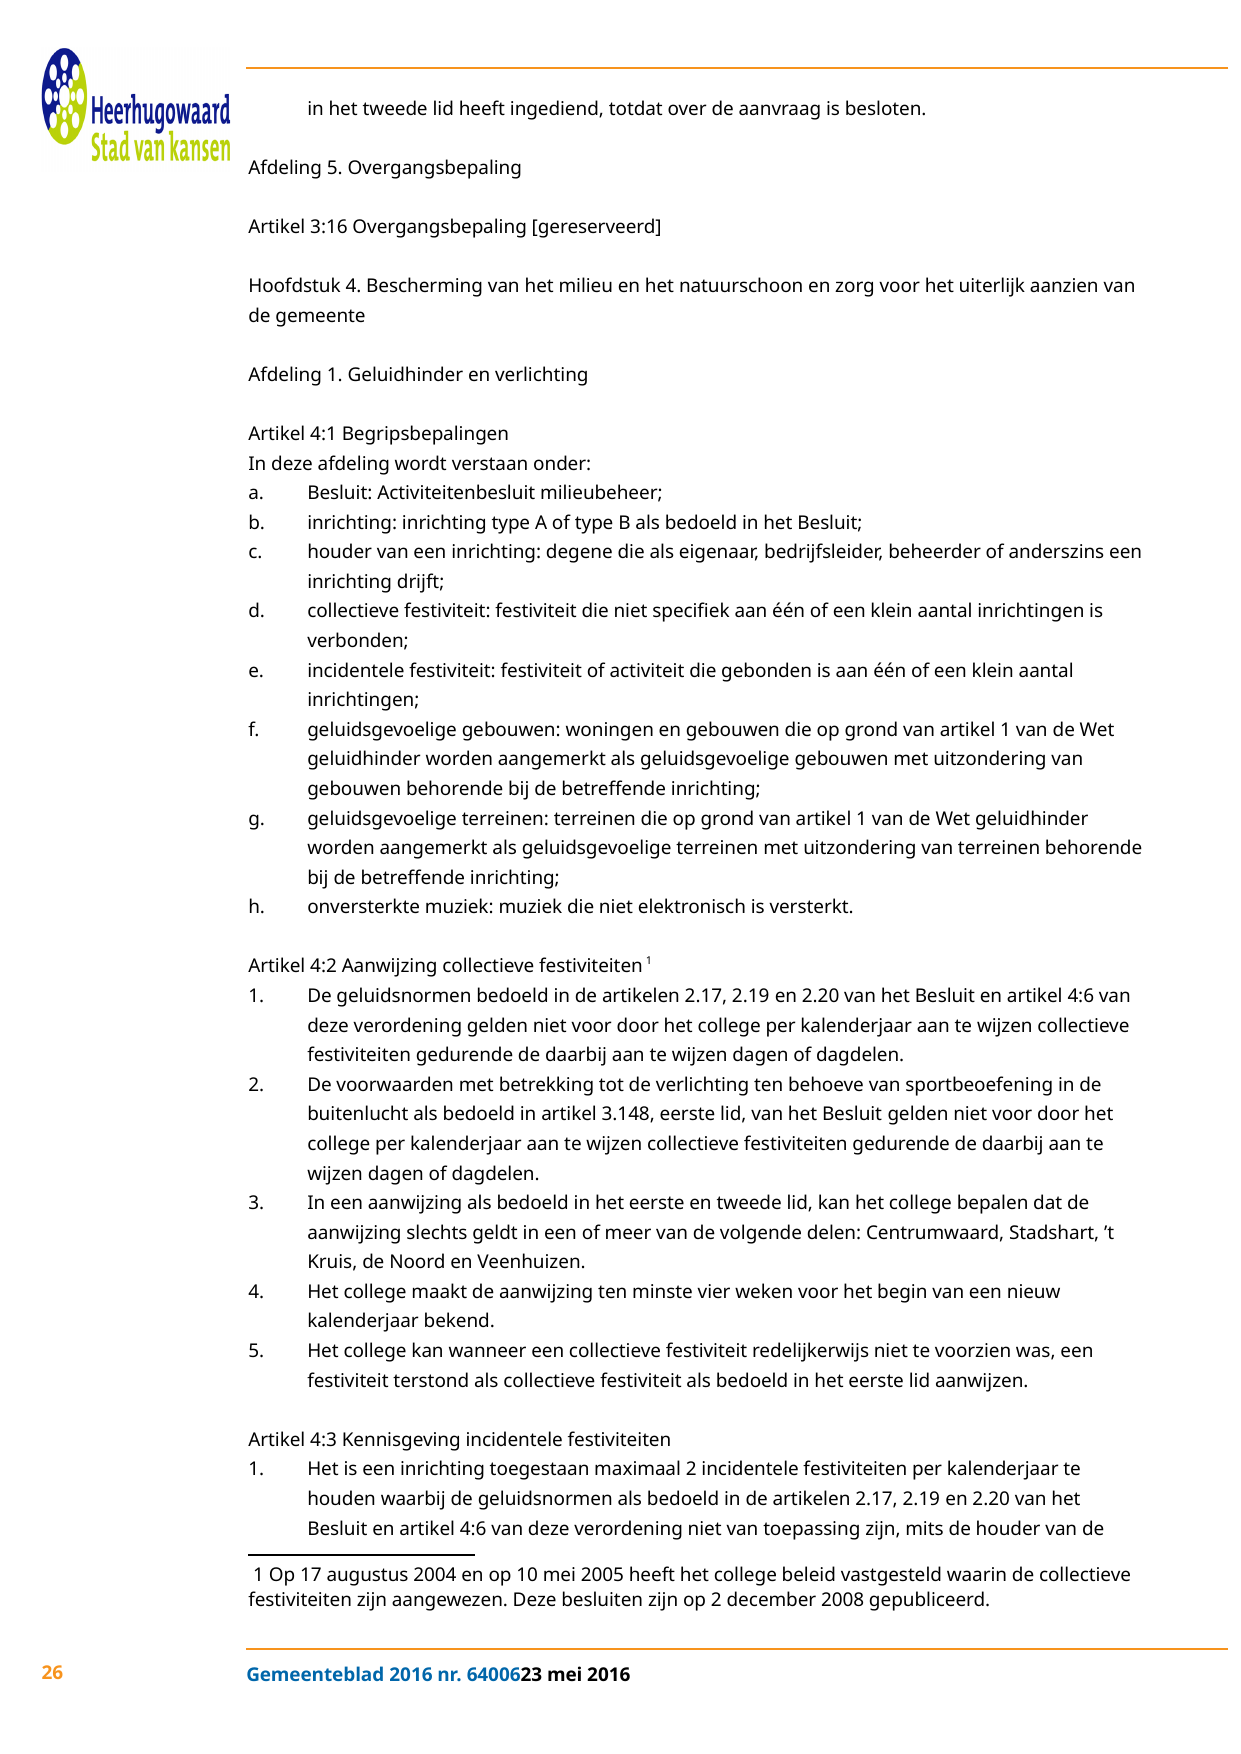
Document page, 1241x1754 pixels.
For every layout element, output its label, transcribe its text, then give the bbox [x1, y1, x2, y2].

list geluidsgevoelige terreinen: terreinen die op grond van artikel 1 van de Wet geluidhinder worden aangemerkt als geluidsgevoelige terreinen met uitzondering van terreinen behorende bij de betreffende inrichting; [248, 805, 1152, 890]
text Op 17 augustus 2004 en op 10 mei 2005 heeft het college beleid vastgesteld waarin de collectieve festiviteiten zijn aangewezen. Deze besluiten zijn op 2 december 2008 gepubliceerd. [248, 1561, 1152, 1612]
picture [41, 47, 231, 172]
list onversterkte muziek: muziek die niet elektronisch is versterkt. [248, 893, 1152, 919]
list in het tweede lid heeft ingediend, totdat over de aanvraag is besloten. [248, 95, 1152, 121]
list Het college maakt de aanwijzing ten minste vier weken voor het begin van een nieuw kalenderjaar bekend. [248, 1278, 1152, 1333]
list In een aanwijzing als bedoeld in het eerste en tweede lid, kan het college bepalen dat de aanwijzing slechts geldt in een of meer van de volgende delen: Centrumwaard, Stadshart, ’t Kruis, de Noord en Veenhuizen. [248, 1189, 1152, 1274]
text Artikel 3:16 Overgangsbepaling [gereserveerd] [248, 213, 1152, 239]
list Besluit: Activiteitenbesluit milieubeheer; [248, 479, 1152, 505]
list houder van een inrichting: degene die als eigenaar, bedrijfsleider, beheerder of anderszins een inrichting drijft; [248, 538, 1152, 594]
text Afdeling 5. Overgangsbepaling [248, 154, 1152, 180]
text Afdeling 1. Geluidhinder en verlichting [248, 361, 1152, 387]
list Het college kan wanneer een collectieve festiviteit redelijkerwijs niet te voorzien was, een festiviteit terstond als collectieve festiviteit als bedoeld in het eerste lid aanwijzen. [248, 1337, 1152, 1393]
text In deze afdeling wordt verstaan onder: [248, 450, 1152, 476]
list De voorwaarden met betrekking tot de verlichting ten behoeve van sportbeoefening in de buitenlucht als bedoeld in artikel 3.148, eerste lid, van het Besluit gelden niet voor door het college per kalenderjaar aan te wijzen collectieve festiviteiten gedurende de daarbij aan te wijzen dagen of dagdelen. [248, 1071, 1152, 1186]
text Artikel 4:3 Kennisgeving incidentele festiviteiten [248, 1426, 1152, 1452]
list inrichting: inrichting type A of type B als bedoeld in het Besluit; [248, 509, 1152, 535]
text Hoofdstuk 4. Bescherming van het milieu en het natuurschoon en zorg voor het uiterlijk aanzien van de gemeente [248, 272, 1152, 328]
list De geluidsnormen bedoeld in de artikelen 2.17, 2.19 en 2.20 van het Besluit en artikel 4:6 van deze verordening gelden niet voor door het college per kalenderjaar aan te wijzen collectieve festiviteiten gedurende de daarbij aan te wijzen dagen of dagdelen. [248, 982, 1152, 1067]
list geluidsgevoelige gebouwen: woningen en gebouwen die op grond van artikel 1 van de Wet geluidhinder worden aangemerkt als geluidsgevoelige gebouwen met uitzondering van gebouwen behorende bij de betreffende inrichting; [248, 716, 1152, 801]
text Artikel 4:2 Aanwijzing collectieve festiviteiten [248, 953, 1152, 978]
list incidentele festiviteit: festiviteit of activiteit die gebonden is aan één of een klein aantal inrichtingen; [248, 657, 1152, 712]
list Het is een inrichting toegestaan maximaal 2 incidentele festiviteiten per kalenderjaar te houden waarbij de geluidsnormen als bedoeld in de artikelen 2.17, 2.19 en 2.20 van het Besluit en artikel 4:6 van deze verordening niet van toepassing zijn, mits de houder van de [248, 1456, 1152, 1541]
text Artikel 4:1 Begripsbepalingen [248, 420, 1152, 446]
list collectieve festiviteit: festiviteit die niet specifiek aan één of een klein aantal inrichtingen is verbonden; [248, 598, 1152, 653]
